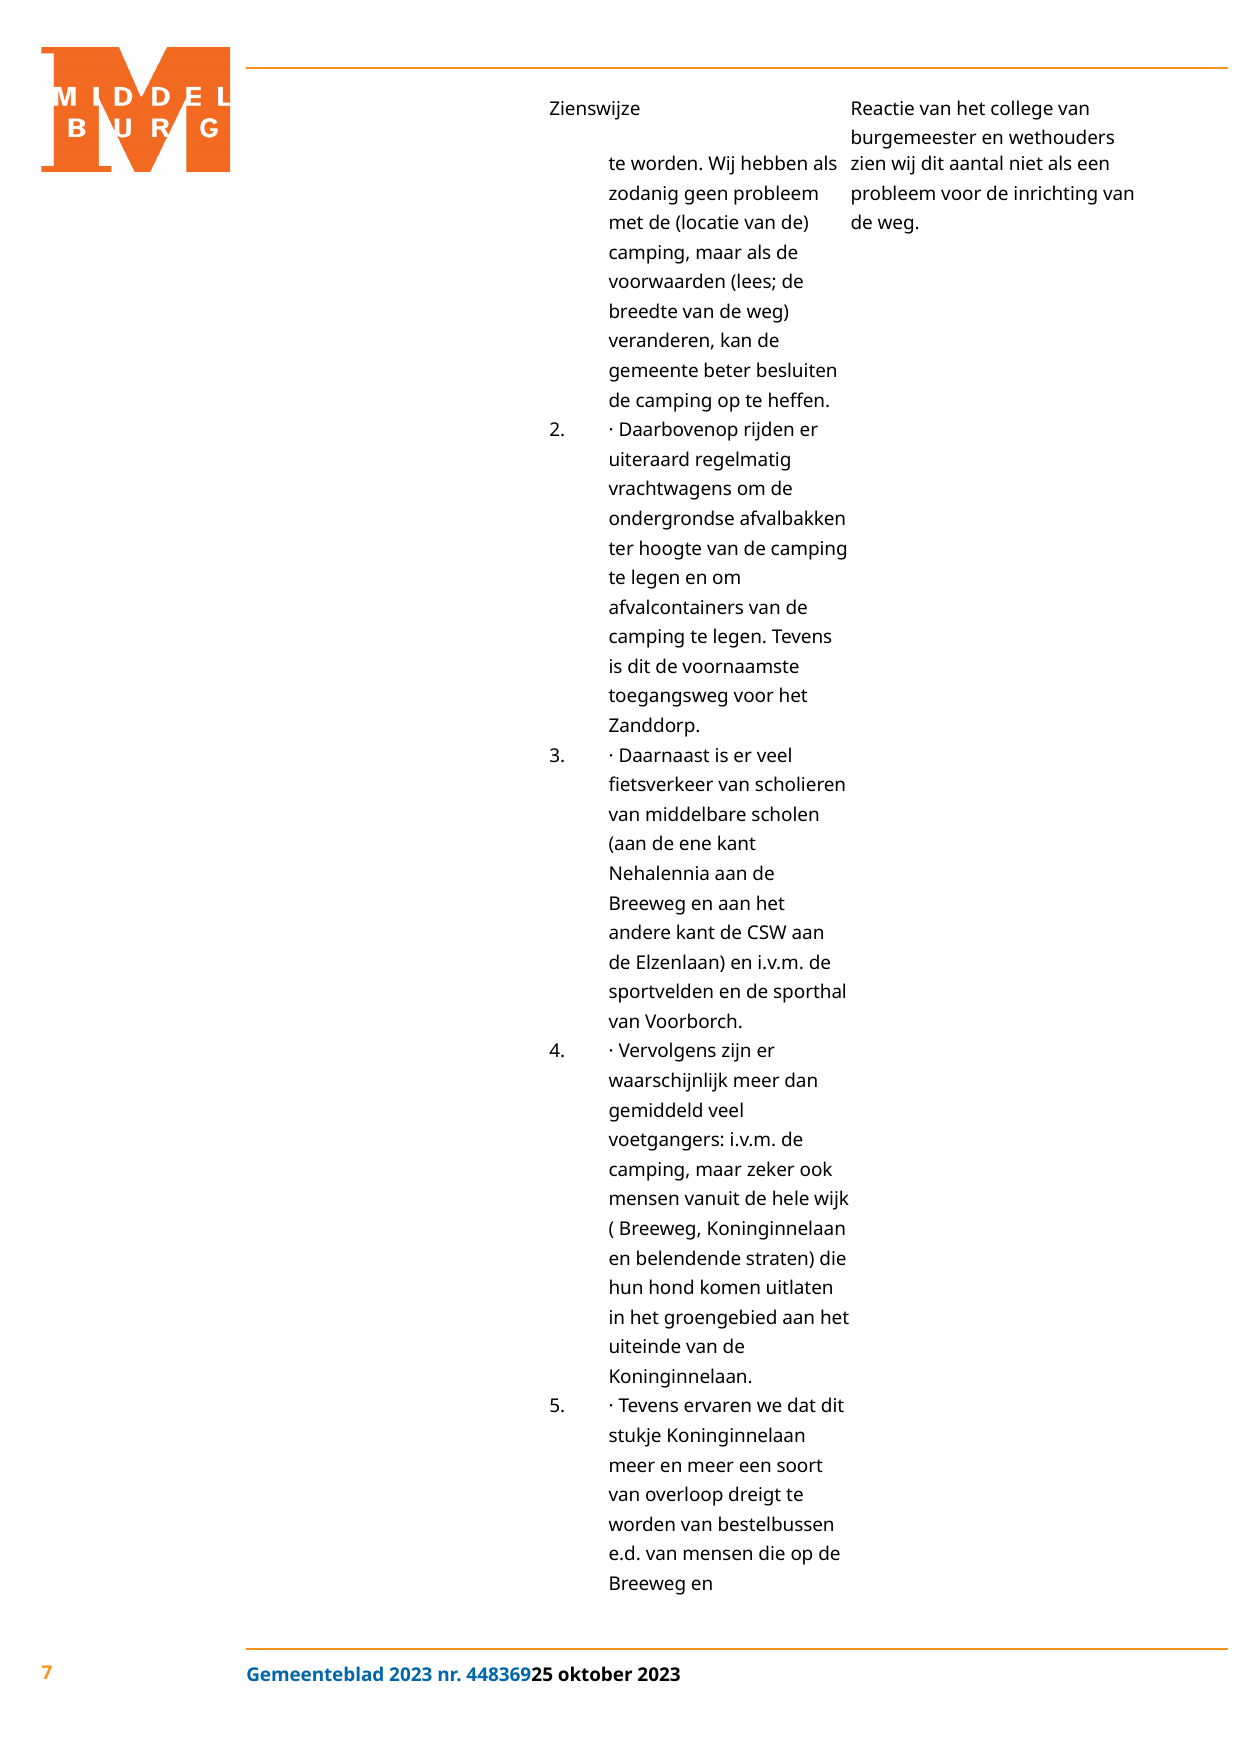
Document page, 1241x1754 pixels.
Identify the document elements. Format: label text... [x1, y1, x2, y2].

table_cell zien wij dit aantal niet als een probleem voor de inrichting van de weg. [850, 150, 1152, 1596]
table_cell [248, 150, 549, 1596]
table_header Reactie van het college van burgemeester en wethouders [850, 95, 1152, 150]
table_cell te worden. Wij hebben als zodanig geen probleem met de (locatie van de) camping, maar als de voorwaarden (lees; de breedte van de weg) veranderen, kan de gemeente beter besluiten de camping op te heffen. · Daarbovenop rijden er uiteraard regelmatig vrachtwagens om de ondergrondse afvalbakken ter hoogte van de camping te legen en om afvalcontainers van de camping te legen. Tevens is dit de voornaamste toegangsweg voor het Zanddorp. · Daarnaast is er veel fietsverkeer van scholieren van middelbare scholen (aan de ene kant Nehalennia aan de Breeweg en aan het andere kant de CSW aan de Elzenlaan) en i.v.m. de sportvelden en de sporthal van Voorborch. · Vervolgens zijn er waarschijnlijk meer dan gemiddeld veel voetgangers: i.v.m. de camping, maar zeker ook mensen vanuit de hele wijk ( Breeweg, Koninginnelaan en belendende straten) die hun hond komen uitlaten in het groengebied aan het uiteinde van de Koninginnelaan. · Tevens ervaren we dat dit stukje Koninginnelaan meer en meer een soort van overloop dreigt te worden van bestelbussen e.d. van mensen die op de Breeweg en [549, 150, 850, 1596]
table_header Zienswijze [549, 95, 850, 150]
picture [41, 47, 231, 172]
table_header [248, 95, 549, 150]
